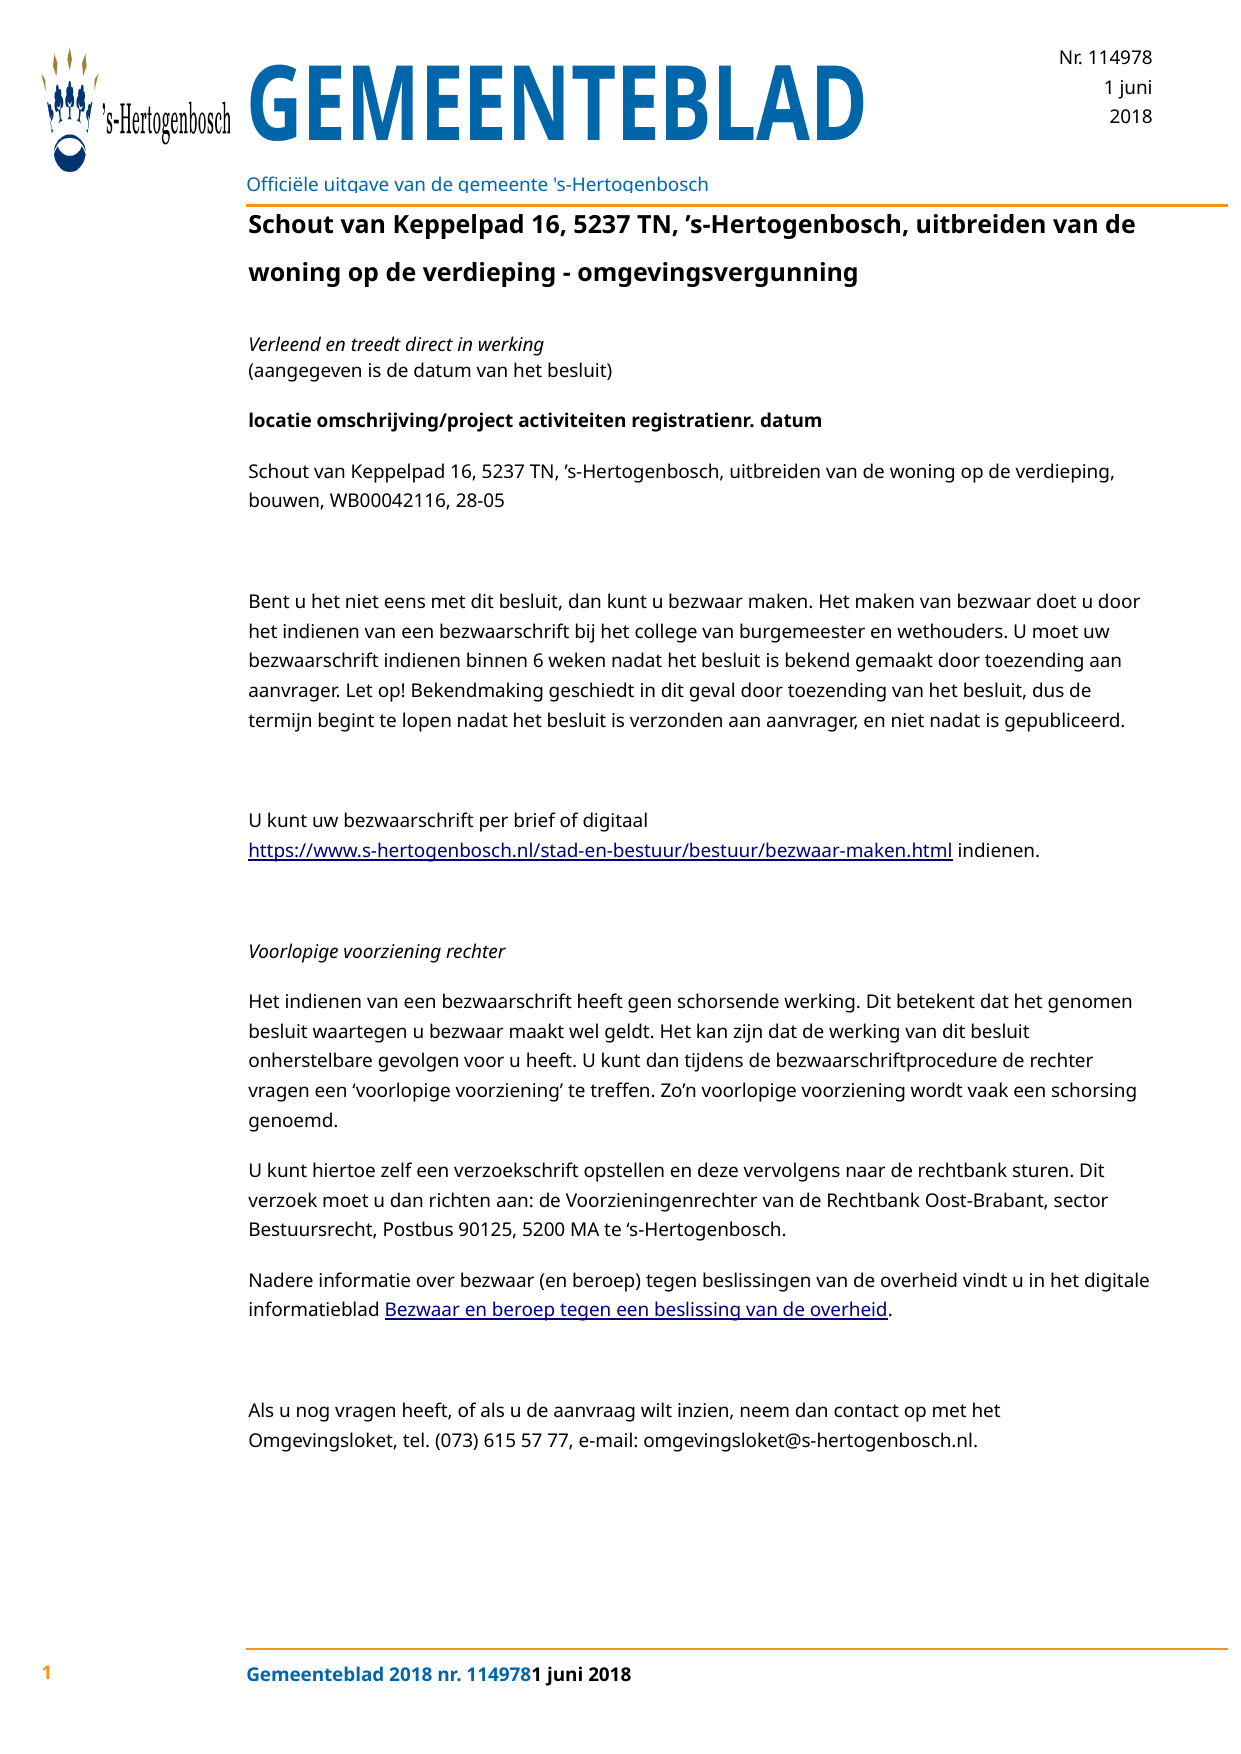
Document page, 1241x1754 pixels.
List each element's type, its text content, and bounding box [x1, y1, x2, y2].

text Schout van Keppelpad 16, 5237 TN, ’s-Hertogenbosch, uitbreiden van de woning op de verdieping - omgevingsvergunning [248, 207, 1152, 288]
text Voorlopige voorziening rechter [248, 938, 1152, 964]
text Schout van Keppelpad 16, 5237 TN, ’s-Hertogenbosch, uitbreiden van de woning op de verdieping, bouwen, WB00042116, 28-05 [248, 458, 1152, 513]
text Bent u het niet eens met dit besluit, dan kunt u bezwaar maken. Het maken van bezwaar doet u door het indienen van een bezwaarschrift bij het college van burgemeester en wethouders. U moet uw bezwaarschrift indienen binnen 6 weken nadat het besluit is bekend gemaakt door toezending aan aanvrager. Let op! Bekendmaking geschiedt in dit geval door toezending van het besluit, dus de termijn begint te lopen nadat het besluit is verzonden aan aanvrager, en niet nadat is gepubliceerd. [248, 588, 1152, 732]
text U kunt uw bezwaarschrift per brief of digitaal https://www.s-hertogenbosch.nl/stad-en-bestuur/bestuur/bezwaar-maken.html indienen. [248, 808, 1152, 863]
text Verleend en treedt direct in werking [248, 331, 1152, 357]
text locatie omschrijving/project activiteiten registratienr. datum [248, 408, 1152, 433]
picture [41, 47, 231, 172]
text (aangegeven is de datum van het besluit) [248, 357, 1152, 383]
text U kunt hiertoe zelf een verzoekschrift opstellen en deze vervolgens naar de rechtbank sturen. Dit verzoek moet u dan richten aan: de Voorzieningenrechter van de Rechtbank Oost-Brabant, sector Bestuursrecht, Postbus 90125, 5200 MA te ‘s-Hertogenbosch. [248, 1157, 1152, 1242]
text Nadere informatie over bezwaar (en beroep) tegen beslissingen van de overheid vindt u in het digitale informatieblad Bezwaar en beroep tegen een beslissing van de overheid. [248, 1267, 1152, 1322]
text Het indienen van een bezwaarschrift heeft geen schorsende werking. Dit betekent dat het genomen besluit waartegen u bezwaar maakt wel geldt. Het kan zijn dat de werking van dit besluit onherstelbare gevolgen voor u heeft. U kunt dan tijdens de bezwaarschriftprocedure de rechter vragen een ‘voorlopige voorziening’ te treffen. Zo’n voorlopige voorziening wordt vaak een schorsing genoemd. [248, 988, 1152, 1132]
text Als u nog vragen heeft, of als u de aanvraag wilt inzien, neem dan contact op met het Omgevingsloket, tel. (073) 615 57 77, e-mail: omgevingsloket@s-hertogenbosch.nl. [248, 1397, 1152, 1452]
